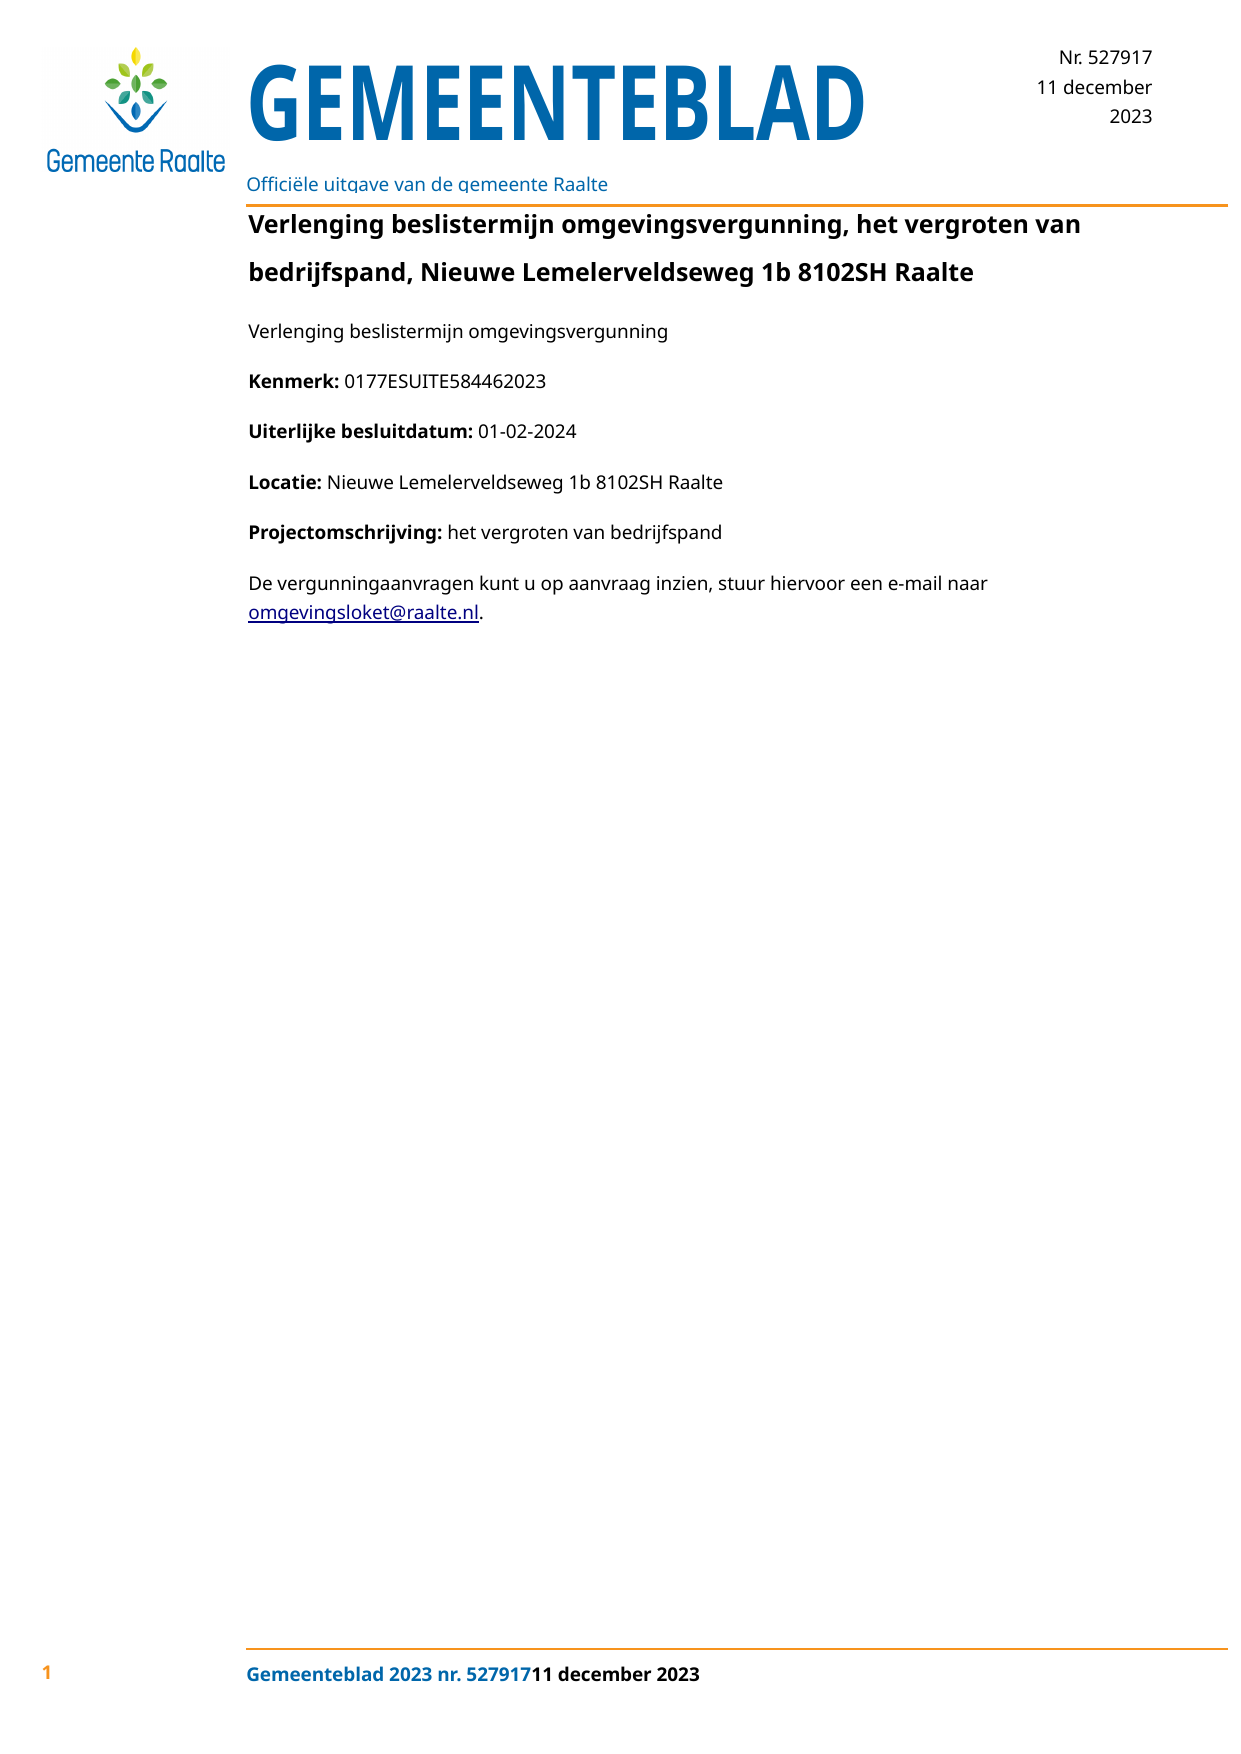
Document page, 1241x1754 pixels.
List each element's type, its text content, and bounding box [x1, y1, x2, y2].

text Verlenging beslistermijn omgevingsvergunning [248, 318, 1152, 344]
text Verlenging beslistermijn omgevingsvergunning, het vergroten van bedrijfspand, Nieuwe Lemelerveldseweg 1b 8102SH Raalte [248, 207, 1152, 288]
picture [41, 47, 231, 172]
text Uiterlijke besluitdatum: 01-02-2024 [248, 419, 1152, 444]
text De vergunningaanvragen kunt u op aanvraag inzien, stuur hiervoor een e-mail naar omgevingsloket@raalte.nl. [248, 570, 1152, 625]
text Projectomschrijving: het vergroten van bedrijfspand [248, 519, 1152, 545]
text Locatie: Nieuwe Lemelerveldseweg 1b 8102SH Raalte [248, 469, 1152, 495]
text Kenmerk: 0177ESUITE584462023 [248, 368, 1152, 394]
